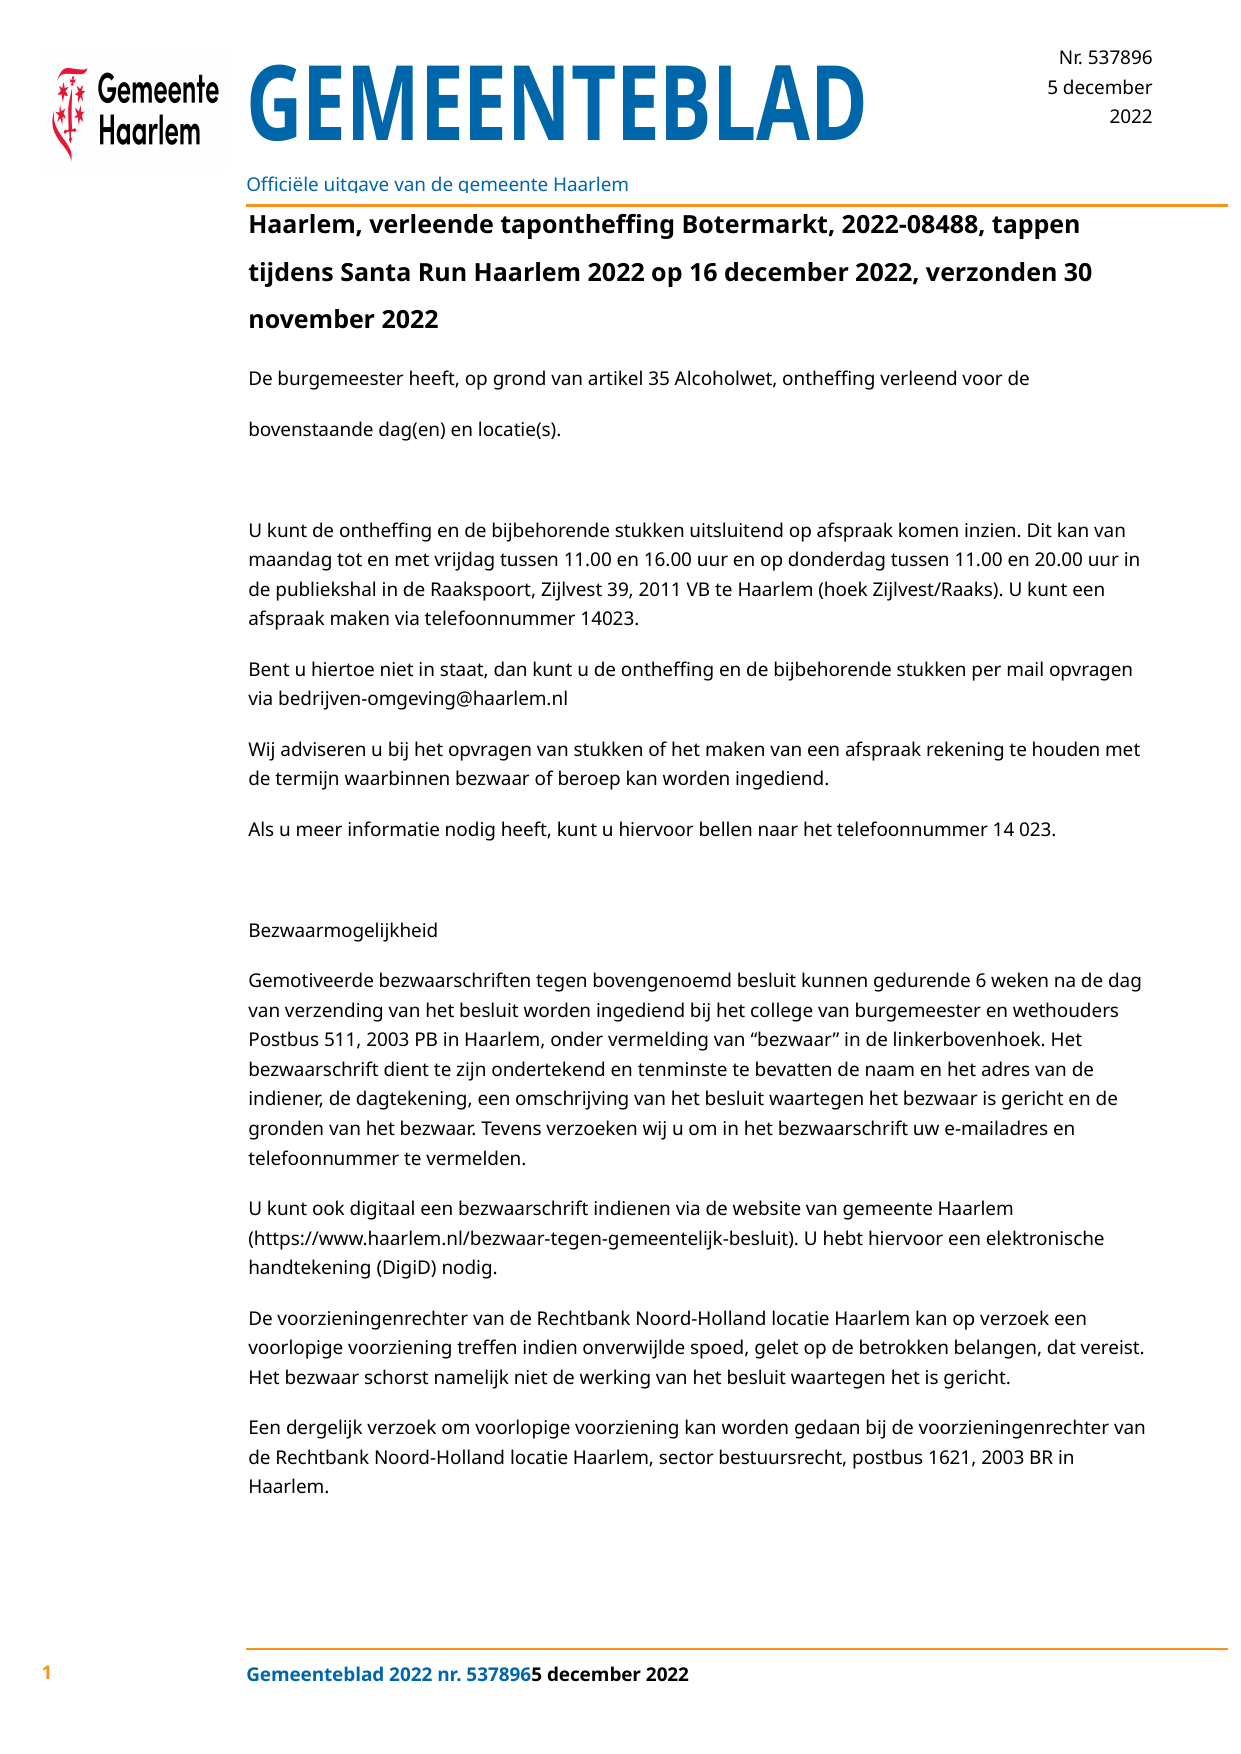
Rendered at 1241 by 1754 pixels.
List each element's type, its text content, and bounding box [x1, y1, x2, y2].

text bovenstaande dag(en) en locatie(s). [248, 416, 1152, 442]
text Een dergelijk verzoek om voorlopige voorziening kan worden gedaan bij de voorzieningenrechter van de Rechtbank Noord-Holland locatie Haarlem, sector bestuursrecht, postbus 1621, 2003 BR in Haarlem. [248, 1414, 1152, 1499]
text U kunt ook digitaal een bezwaarschrift indienen via de website van gemeente Haarlem (https://www.haarlem.nl/bezwaar-tegen-gemeentelijk-besluit). U hebt hiervoor een elektronische handtekening (DigiD) nodig. [248, 1195, 1152, 1280]
text Wij adviseren u bij het opvragen van stukken of het maken van een afspraak rekening te houden met de termijn waarbinnen bezwaar of beroep kan worden ingediend. [248, 736, 1152, 791]
text Als u meer informatie nodig heeft, kunt u hiervoor bellen naar het telefoonnummer 14 023. [248, 816, 1152, 842]
text Bent u hiertoe niet in staat, dan kunt u de ontheffing en de bijbehorende stukken per mail opvragen via bedrijven-omgeving@haarlem.nl [248, 656, 1152, 711]
picture [41, 47, 231, 172]
text De burgemeester heeft, op grond van artikel 35 Alcoholwet, ontheffing verleend voor de [248, 366, 1152, 391]
text U kunt de ontheffing en de bijbehorende stukken uitsluitend op afspraak komen inzien. Dit kan van maandag tot en met vrijdag tussen 11.00 en 16.00 uur en op donderdag tussen 11.00 en 20.00 uur in de publiekshal in de Raakspoort, Zijlvest 39, 2011 VB te Haarlem (hoek Zijlvest/Raaks). U kunt een afspraak maken via telefoonnummer 14023. [248, 517, 1152, 631]
text Haarlem, verleende tapontheffing Botermarkt, 2022-08488, tappen tijdens Santa Run Haarlem 2022 op 16 december 2022, verzonden 30 november 2022 [248, 207, 1152, 336]
text Gemotiveerde bezwaarschriften tegen bovengenoemd besluit kunnen gedurende 6 weken na de dag van verzending van het besluit worden ingediend bij het college van burgemeester en wethouders Postbus 511, 2003 PB in Haarlem, onder vermelding van “bezwaar” in de linkerbovenhoek. Het bezwaarschrift dient te zijn ondertekend en tenminste te bevatten de naam en het adres van de indiener, de dagtekening, een omschrijving van het besluit waartegen het bezwaar is gericht en de gronden van het bezwaar. Tevens verzoeken wij u om in het bezwaarschrift uw e-mailadres en telefoonnummer te vermelden. [248, 967, 1152, 1170]
text De voorzieningenrechter van de Rechtbank Noord-Holland locatie Haarlem kan op verzoek een voorlopige voorziening treffen indien onverwijlde spoed, gelet op de betrokken belangen, dat vereist. Het bezwaar schorst namelijk niet de werking van het besluit waartegen het is gericht. [248, 1305, 1152, 1389]
text Bezwaarmogelijkheid [248, 917, 1152, 942]
